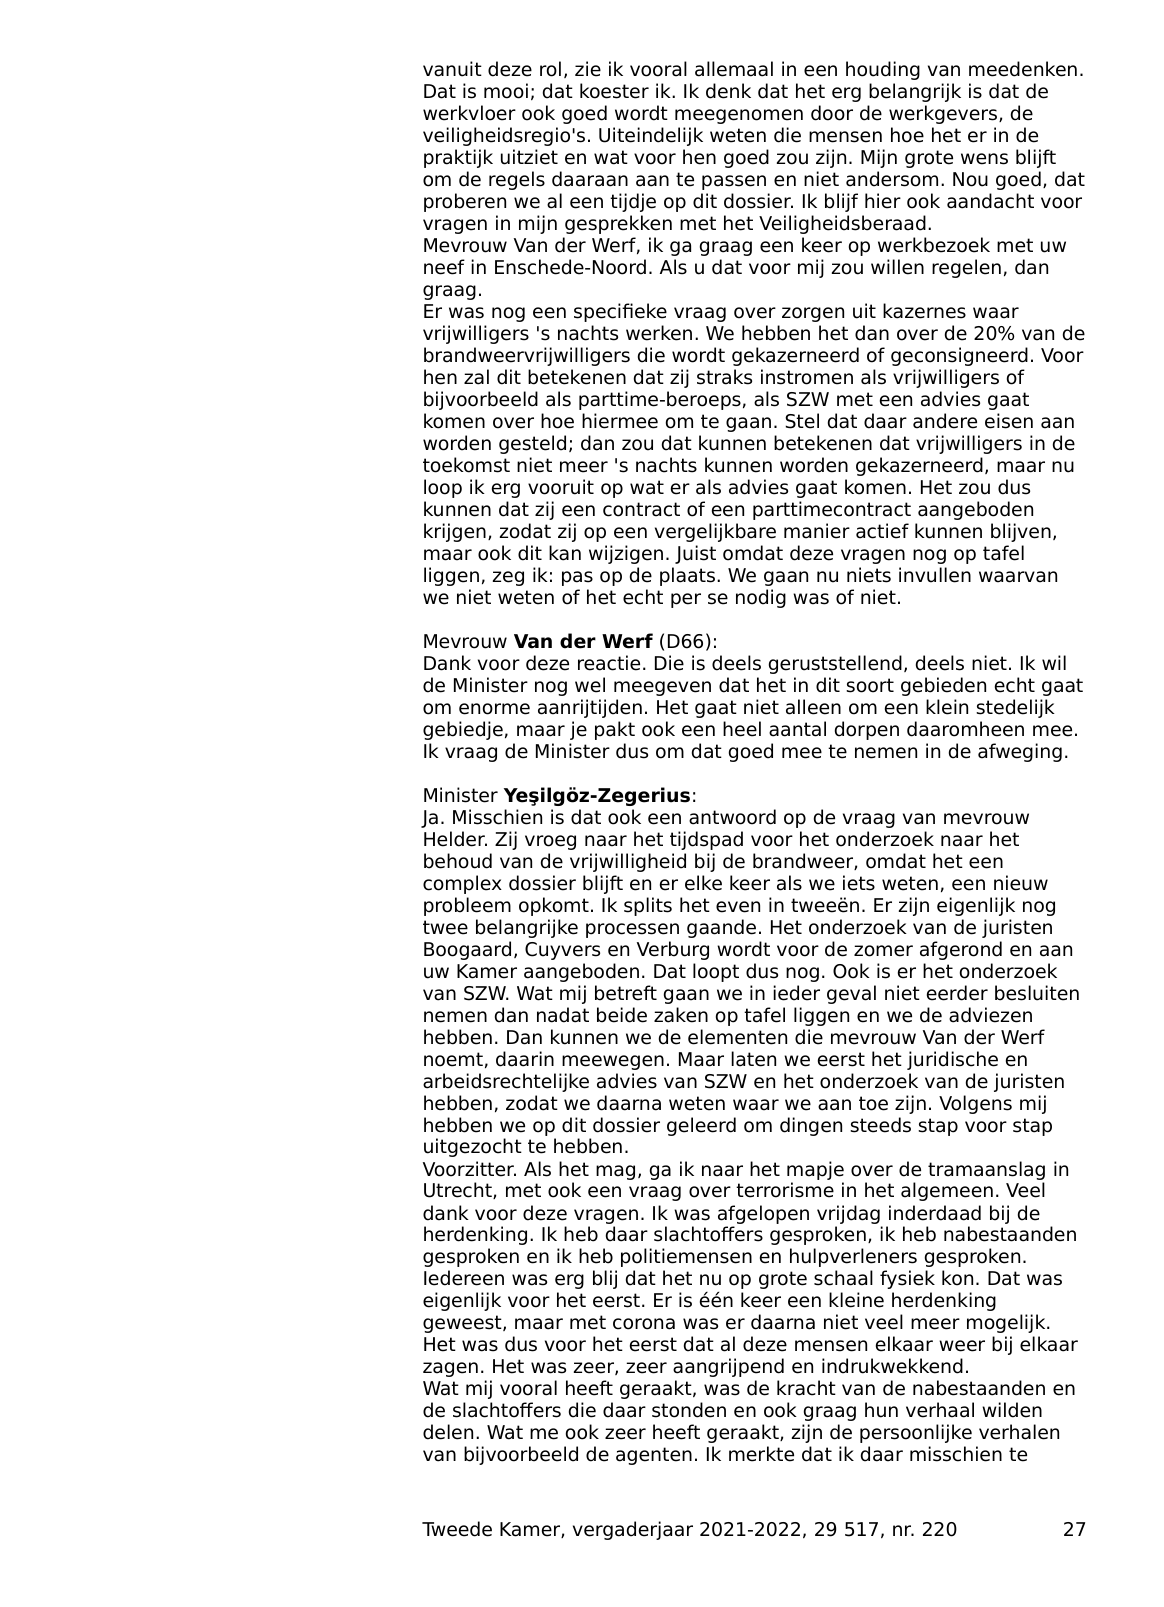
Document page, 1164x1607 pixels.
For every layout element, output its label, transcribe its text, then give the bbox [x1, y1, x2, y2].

text Dank voor deze reactie. Die is deels geruststellend, deels niet. Ik wil de Minister nog wel meegeven dat het in dit soort gebieden echt gaat om enorme aanrijtijden. Het gaat niet alleen om een klein stedelijk gebiedje, maar je pakt ook een heel aantal dorpen daaromheen mee. Ik vraag de Minister dus om dat goed mee te nemen in de afweging. [422, 653, 1087, 763]
text Mevrouw Van der Werf, ik ga graag een keer op werkbezoek met uw neef in Enschede-Noord. Als u dat voor mij zou willen regelen, dan graag. [422, 235, 1087, 301]
text Minister Yeşilgöz-Zegerius: [422, 785, 1087, 807]
text Wat mij vooral heeft geraakt, was de kracht van de nabestaanden en de slachtoffers die daar stonden en ook graag hun verhaal wilden delen. Wat me ook zeer heeft geraakt, zijn de persoonlijke verhalen van bijvoorbeeld de agenten. Ik merkte dat ik daar misschien te [422, 1378, 1087, 1466]
text Mevrouw Van der Werf (D66): [422, 631, 1087, 653]
text vanuit deze rol, zie ik vooral allemaal in een houding van meedenken. Dat is mooi; dat koester ik. Ik denk dat het erg belangrijk is dat de werkvloer ook goed wordt meegenomen door de werkgevers, de veiligheidsregio's. Uiteindelijk weten die mensen hoe het er in de praktijk uitziet en wat voor hen goed zou zijn. Mijn grote wens blijft om de regels daaraan aan te passen en niet andersom. Nou goed, dat proberen we al een tijdje op dit dossier. Ik blijf hier ook aandacht voor vragen in mijn gesprekken met het Veiligheidsberaad. [422, 59, 1087, 235]
text Voorzitter. Als het mag, ga ik naar het mapje over de tramaanslag in Utrecht, met ook een vraag over terrorisme in het algemeen. Veel dank voor deze vragen. Ik was afgelopen vrijdag inderdaad bij de herdenking. Ik heb daar slachtoffers gesproken, ik heb nabestaanden gesproken en ik heb politiemensen en hulpverleners gesproken. Iedereen was erg blij dat het nu op grote schaal fysiek kon. Dat was eigenlijk voor het eerst. Er is één keer een kleine herdenking geweest, maar met corona was er daarna niet veel meer mogelijk. Het was dus voor het eerst dat al deze mensen elkaar weer bij elkaar zagen. Het was zeer, zeer aangrijpend en indrukwekkend. [422, 1158, 1087, 1378]
text Ja. Misschien is dat ook een antwoord op de vraag van mevrouw Helder. Zij vroeg naar het tijdspad voor het onderzoek naar het behoud van de vrijwilligheid bij de brandweer, omdat het een complex dossier blijft en er elke keer als we iets weten, een nieuw probleem opkomt. Ik splits het even in tweeën. Er zijn eigenlijk nog twee belangrijke processen gaande. Het onderzoek van de juristen Boogaard, Cuyvers en Verburg wordt voor de zomer afgerond en aan uw Kamer aangeboden. Dat loopt dus nog. Ook is er het onderzoek van SZW. Wat mij betreft gaan we in ieder geval niet eerder besluiten nemen dan nadat beide zaken op tafel liggen en we de adviezen hebben. Dan kunnen we de elementen die mevrouw Van der Werf noemt, daarin meewegen. Maar laten we eerst het juridische en arbeidsrechtelijke advies van SZW en het onderzoek van de juristen hebben, zodat we daarna weten waar we aan toe zijn. Volgens mij hebben we op dit dossier geleerd om dingen steeds stap voor stap uitgezocht te hebben. [422, 807, 1087, 1158]
text Er was nog een specifieke vraag over zorgen uit kazernes waar vrijwilligers 's nachts werken. We hebben het dan over de 20% van de brandweervrijwilligers die wordt gekazerneerd of geconsigneerd. Voor hen zal dit betekenen dat zij straks instromen als vrijwilligers of bijvoorbeeld als parttime-beroeps, als SZW met een advies gaat komen over hoe hiermee om te gaan. Stel dat daar andere eisen aan worden gesteld; dan zou dat kunnen betekenen dat vrijwilligers in de toekomst niet meer 's nachts kunnen worden gekazerneerd, maar nu loop ik erg vooruit op wat er als advies gaat komen. Het zou dus kunnen dat zij een contract of een parttimecontract aangeboden krijgen, zodat zij op een vergelijkbare manier actief kunnen blijven, maar ook dit kan wijzigen. Juist omdat deze vragen nog op tafel liggen, zeg ik: pas op de plaats. We gaan nu niets invullen waarvan we niet weten of het echt per se nodig was of niet. [422, 301, 1087, 608]
